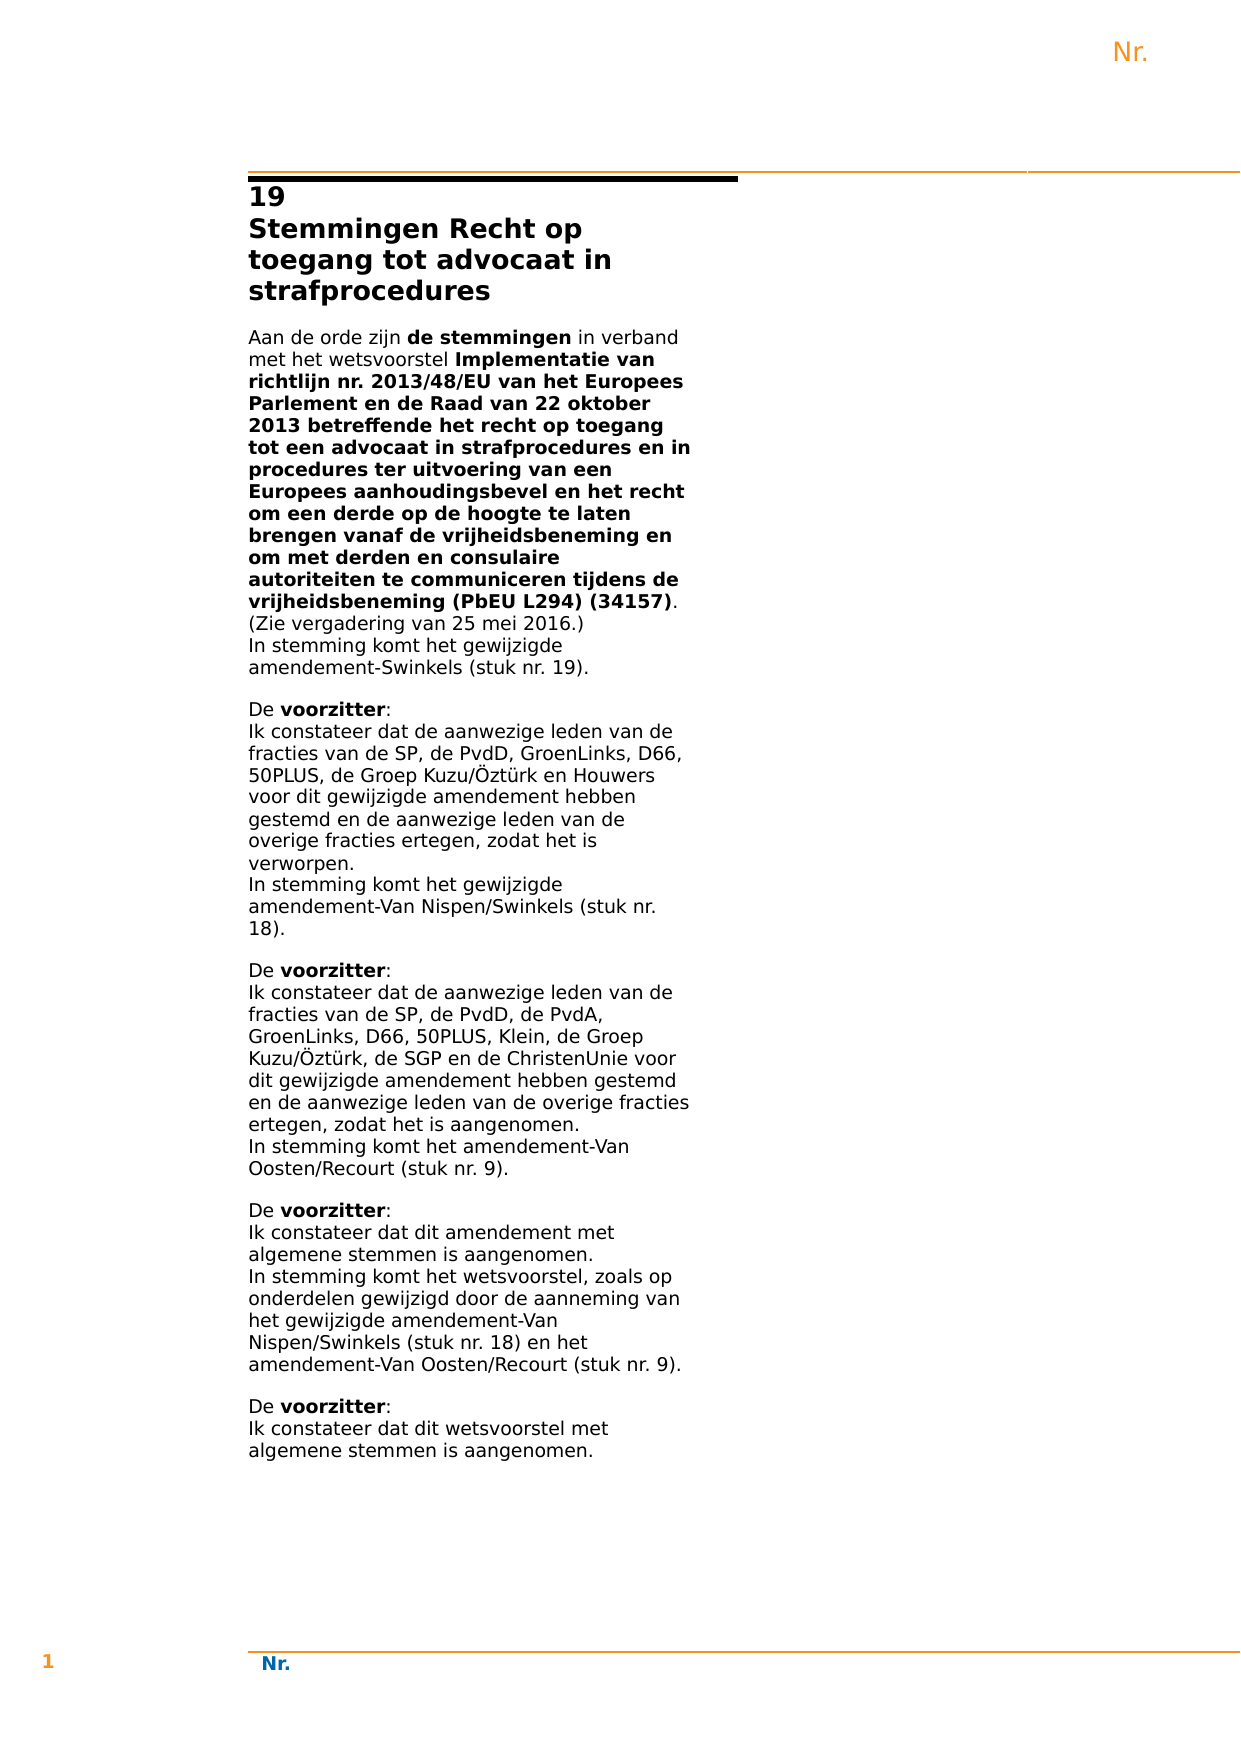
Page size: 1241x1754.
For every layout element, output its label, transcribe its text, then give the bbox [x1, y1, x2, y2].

text Ik constateer dat de aanwezige leden van de fracties van de SP, de PvdD, GroenLinks, D66, 50PLUS, de Groep Kuzu/Öztürk en Houwers voor dit gewijzigde amendement hebben gestemd en de aanwezige leden van de overige fracties ertegen, zodat het is verworpen. [248, 721, 691, 874]
text De voorzitter: [248, 698, 691, 721]
title 19 Stemmingen Recht op toegang tot advocaat in strafprocedures [248, 182, 691, 307]
text (Zie vergadering van 25 mei 2016.) [248, 613, 691, 634]
text In stemming komt het amendement-Van Oosten/Recourt (stuk nr. 9). [248, 1136, 691, 1180]
text Ik constateer dat dit wetsvoorstel met algemene stemmen is aangenomen. [248, 1418, 691, 1462]
text In stemming komt het wetsvoorstel, zoals op onderdelen gewijzigd door de aanneming van het gewijzigde amendement-Van Nispen/Swinkels (stuk nr. 18) en het amendement-Van Oosten/Recourt (stuk nr. 9). [248, 1266, 691, 1376]
text In stemming komt het gewijzigde amendement-Van Nispen/Swinkels (stuk nr. 18). [248, 874, 691, 940]
text Ik constateer dat de aanwezige leden van de fracties van de SP, de PvdD, de PvdA, GroenLinks, D66, 50PLUS, Klein, de Groep Kuzu/Öztürk, de SGP en de ChristenUnie voor dit gewijzigde amendement hebben gestemd en de aanwezige leden van de overige fracties ertegen, zodat het is aangenomen. [248, 982, 691, 1136]
text De voorzitter: [248, 960, 691, 982]
text De voorzitter: [248, 1200, 691, 1222]
text Ik constateer dat dit amendement met algemene stemmen is aangenomen. [248, 1222, 691, 1266]
text De voorzitter: [248, 1396, 691, 1418]
text Aan de orde zijn de stemmingen in verband met het wetsvoorstel Implementatie van richtlijn nr. 2013/48/EU van het Europees Parlement en de Raad van 22 oktober 2013 betreffende het recht op toegang tot een advocaat in strafprocedures en in procedures ter uitvoering van een Europees aanhoudingsbevel en het recht om een derde op de hoogte te laten brengen vanaf de vrijheidsbeneming en om met derden en consulaire autoriteiten te communiceren tijdens de vrijheidsbeneming (PbEU L294) (34157). [248, 327, 691, 613]
text In stemming komt het gewijzigde amendement-Swinkels (stuk nr. 19). [248, 634, 691, 678]
